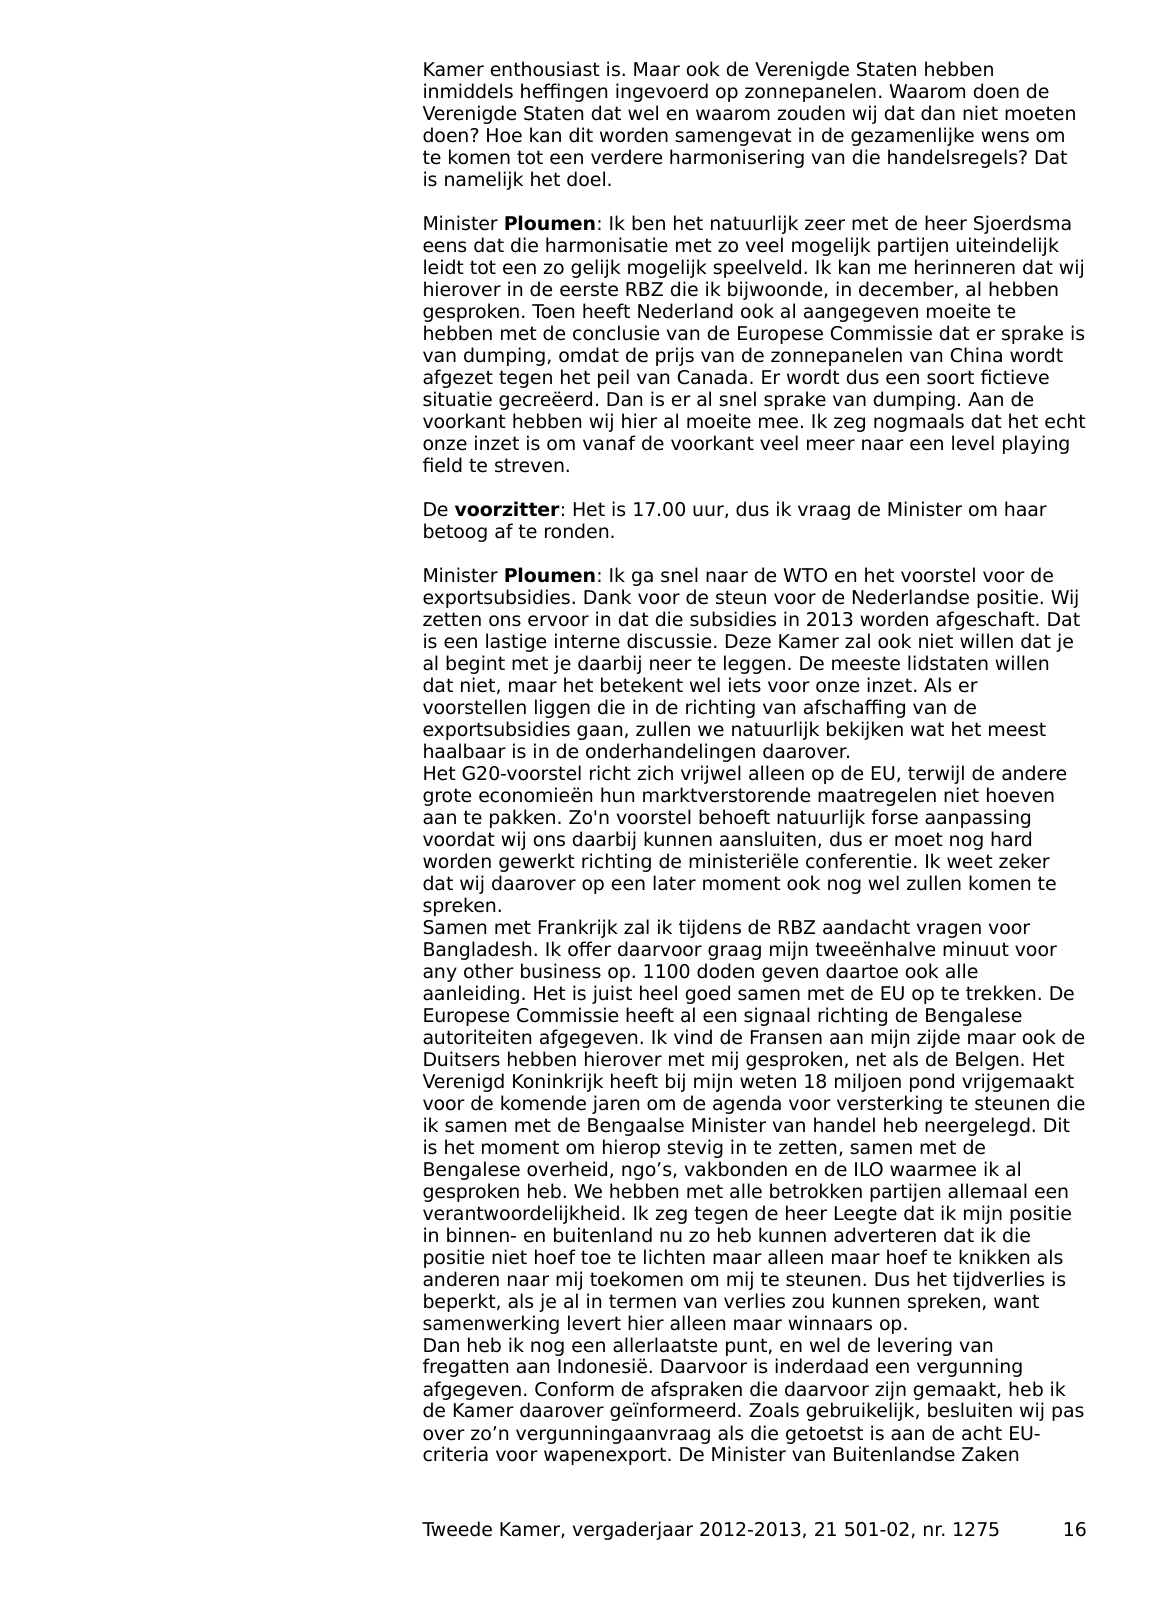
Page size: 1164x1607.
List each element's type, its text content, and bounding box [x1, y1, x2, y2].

text Samen met Frankrijk zal ik tijdens de RBZ aandacht vragen voor Bangladesh. Ik offer daarvoor graag mijn tweeënhalve minuut voor any other business op. 1100 doden geven daartoe ook alle aanleiding. Het is juist heel goed samen met de EU op te trekken. De Europese Commissie heeft al een signaal richting de Bengalese autoriteiten afgegeven. Ik vind de Fransen aan mijn zijde maar ook de Duitsers hebben hierover met mij gesproken, net als de Belgen. Het Verenigd Koninkrijk heeft bij mijn weten 18 miljoen pond vrijgemaakt voor de komende jaren om de agenda voor versterking te steunen die ik samen met de Bengaalse Minister van handel heb neergelegd. Dit is het moment om hierop stevig in te zetten, samen met de Bengalese overheid, ngo’s, vakbonden en de ILO waarmee ik al gesproken heb. We hebben met alle betrokken partijen allemaal een verantwoordelijkheid. Ik zeg tegen de heer Leegte dat ik mijn positie in binnen- en buitenland nu zo heb kunnen adverteren dat ik die positie niet hoef toe te lichten maar alleen maar hoef te knikken als anderen naar mij toekomen om mij te steunen. Dus het tijdverlies is beperkt, als je al in termen van verlies zou kunnen spreken, want samenwerking levert hier alleen maar winnaars op. [422, 917, 1087, 1334]
text Kamer enthousiast is. Maar ook de Verenigde Staten hebben inmiddels heffingen ingevoerd op zonnepanelen. Waarom doen de Verenigde Staten dat wel en waarom zouden wij dat dan niet moeten doen? Hoe kan dit worden samengevat in de gezamenlijke wens om te komen tot een verdere harmonisering van die handelsregels? Dat is namelijk het doel. [422, 59, 1087, 191]
text Minister Ploumen: Ik ben het natuurlijk zeer met de heer Sjoerdsma eens dat die harmonisatie met zo veel mogelijk partijen uiteindelijk leidt tot een zo gelijk mogelijk speelveld. Ik kan me herinneren dat wij hierover in de eerste RBZ die ik bijwoonde, in december, al hebben gesproken. Toen heeft Nederland ook al aangegeven moeite te hebben met de conclusie van de Europese Commissie dat er sprake is van dumping, omdat de prijs van de zonnepanelen van China wordt afgezet tegen het peil van Canada. Er wordt dus een soort fictieve situatie gecreëerd. Dan is er al snel sprake van dumping. Aan de voorkant hebben wij hier al moeite mee. Ik zeg nogmaals dat het echt onze inzet is om vanaf de voorkant veel meer naar een level playing field te streven. [422, 213, 1087, 477]
text Het G20-voorstel richt zich vrijwel alleen op de EU, terwijl de andere grote economieën hun marktverstorende maatregelen niet hoeven aan te pakken. Zo'n voorstel behoeft natuurlijk forse aanpassing voordat wij ons daarbij kunnen aansluiten, dus er moet nog hard worden gewerkt richting de ministeriële conferentie. Ik weet zeker dat wij daarover op een later moment ook nog wel zullen komen te spreken. [422, 763, 1087, 917]
text De voorzitter: Het is 17.00 uur, dus ik vraag de Minister om haar betoog af te ronden. [422, 499, 1087, 543]
text Dan heb ik nog een allerlaatste punt, en wel de levering van fregatten aan Indonesië. Daarvoor is inderdaad een vergunning afgegeven. Conform de afspraken die daarvoor zijn gemaakt, heb ik de Kamer daarover geïnformeerd. Zoals gebruikelijk, besluiten wij pas over zo’n vergunningaanvraag als die getoetst is aan de acht EU-criteria voor wapenexport. De Minister van Buitenlandse Zaken [422, 1334, 1087, 1466]
text Minister Ploumen: Ik ga snel naar de WTO en het voorstel voor de exportsubsidies. Dank voor de steun voor de Nederlandse positie. Wij zetten ons ervoor in dat die subsidies in 2013 worden afgeschaft. Dat is een lastige interne discussie. Deze Kamer zal ook niet willen dat je al begint met je daarbij neer te leggen. De meeste lidstaten willen dat niet, maar het betekent wel iets voor onze inzet. Als er voorstellen liggen die in de richting van afschaffing van de exportsubsidies gaan, zullen we natuurlijk bekijken wat het meest haalbaar is in de onderhandelingen daarover. [422, 565, 1087, 763]
